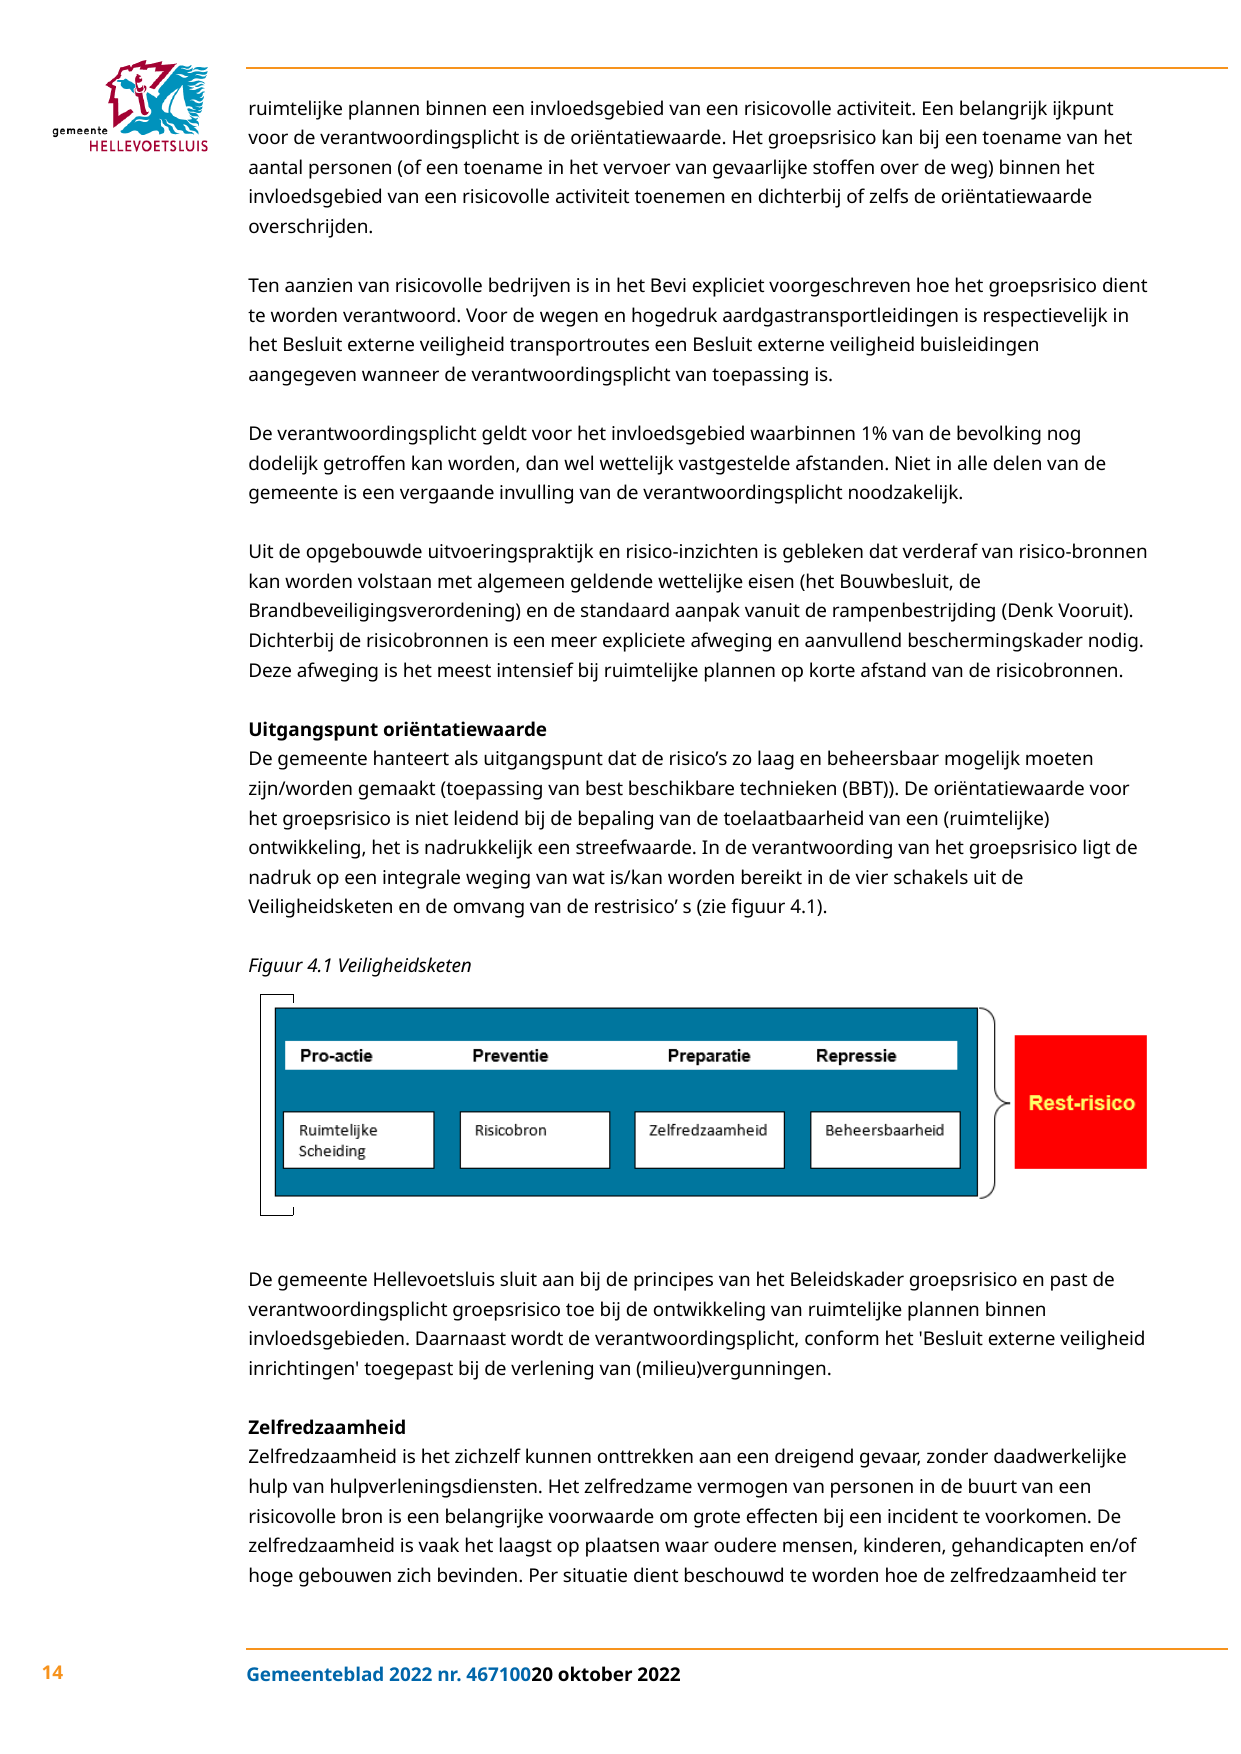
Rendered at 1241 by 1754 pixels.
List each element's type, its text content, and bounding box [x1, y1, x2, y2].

text Figuur 4.1 Veiligheidsketen [248, 953, 1152, 978]
picture [268, 1003, 1155, 1207]
text Zelfredzaamheid is het zichzelf kunnen onttrekken aan een dreigend gevaar, zonder daadwerkelijke hulp van hulpverleningsdiensten. Het zelfredzame vermogen van personen in de buurt van een risicovolle bron is een belangrijke voorwaarde om grote effecten bij een incident te voorkomen. De zelfredzaamheid is vaak het laagst op plaatsen waar oudere mensen, kinderen, gehandicapten en/of hoge gebouwen zich bevinden. Per situatie dient beschouwd te worden hoe de zelfredzaamheid ter [248, 1444, 1152, 1588]
text Ten aanzien van risicovolle bedrijven is in het Bevi expliciet voorgeschreven hoe het groepsrisico dient te worden verantwoord. Voor de wegen en hogedruk aardgastransportleidingen is respectievelijk in het Besluit externe veiligheid transportroutes een Besluit externe veiligheid buisleidingen aangegeven wanneer de verantwoordingsplicht van toepassing is. [248, 272, 1152, 387]
text Uit de opgebouwde uitvoeringspraktijk en risico-inzichten is gebleken dat verderaf van risico-bronnen kan worden volstaan met algemeen geldende wettelijke eisen (het Bouwbesluit, de Brandbeveiligingsverordening) en de standaard aanpak vanuit de rampenbestrijding (Denk Vooruit). Dichterbij de risicobronnen is een meer expliciete afweging en aanvullend beschermingskader nodig. Deze afweging is het meest intensief bij ruimtelijke plannen op korte afstand van de risicobronnen. [248, 538, 1152, 683]
text Zelfredzaamheid [248, 1414, 1152, 1440]
text De gemeente hanteert als uitgangspunt dat de risico’s zo laag en beheersbaar mogelijk moeten zijn/worden gemaakt (toepassing van best beschikbare technieken (BBT)). De oriëntatiewaarde voor het groepsrisico is niet leidend bij de bepaling van de toelaatbaarheid van een (ruimtelijke) ontwikkeling, het is nadrukkelijk een streefwaarde. In de verantwoording van het groepsrisico ligt de nadruk op een integrale weging van wat is/kan worden bereikt in de vier schakels uit de Veiligheidsketen en de omvang van de restrisico’ s (zie figuur 4.1). [248, 746, 1152, 919]
picture [41, 47, 231, 172]
text ruimtelijke plannen binnen een invloedsgebied van een risicovolle activiteit. Een belangrijk ijkpunt voor de verantwoordingsplicht is de oriëntatiewaarde. Het groepsrisico kan bij een toename van het aantal personen (of een toename in het vervoer van gevaarlijke stoffen over de weg) binnen het invloedsgebied van een risicovolle activiteit toenemen en dichterbij of zelfs de oriëntatiewaarde overschrijden. [248, 95, 1152, 239]
text Uitgangspunt oriëntatiewaarde [248, 716, 1152, 742]
text De verantwoordingsplicht geldt voor het invloedsgebied waarbinnen 1% van de bevolking nog dodelijk getroffen kan worden, dan wel wettelijk vastgestelde afstanden. Niet in alle delen van de gemeente is een vergaande invulling van de verantwoordingsplicht noodzakelijk. [248, 420, 1152, 505]
text De gemeente Hellevoetsluis sluit aan bij de principes van het Beleidskader groepsrisico en past de verantwoordingsplicht groepsrisico toe bij de ontwikkeling van ruimtelijke plannen binnen invloedsgebieden. Daarnaast wordt de verantwoordingsplicht, conform het 'Besluit externe veiligheid inrichtingen' toegepast bij de verlening van (milieu)vergunningen. [248, 1266, 1152, 1381]
